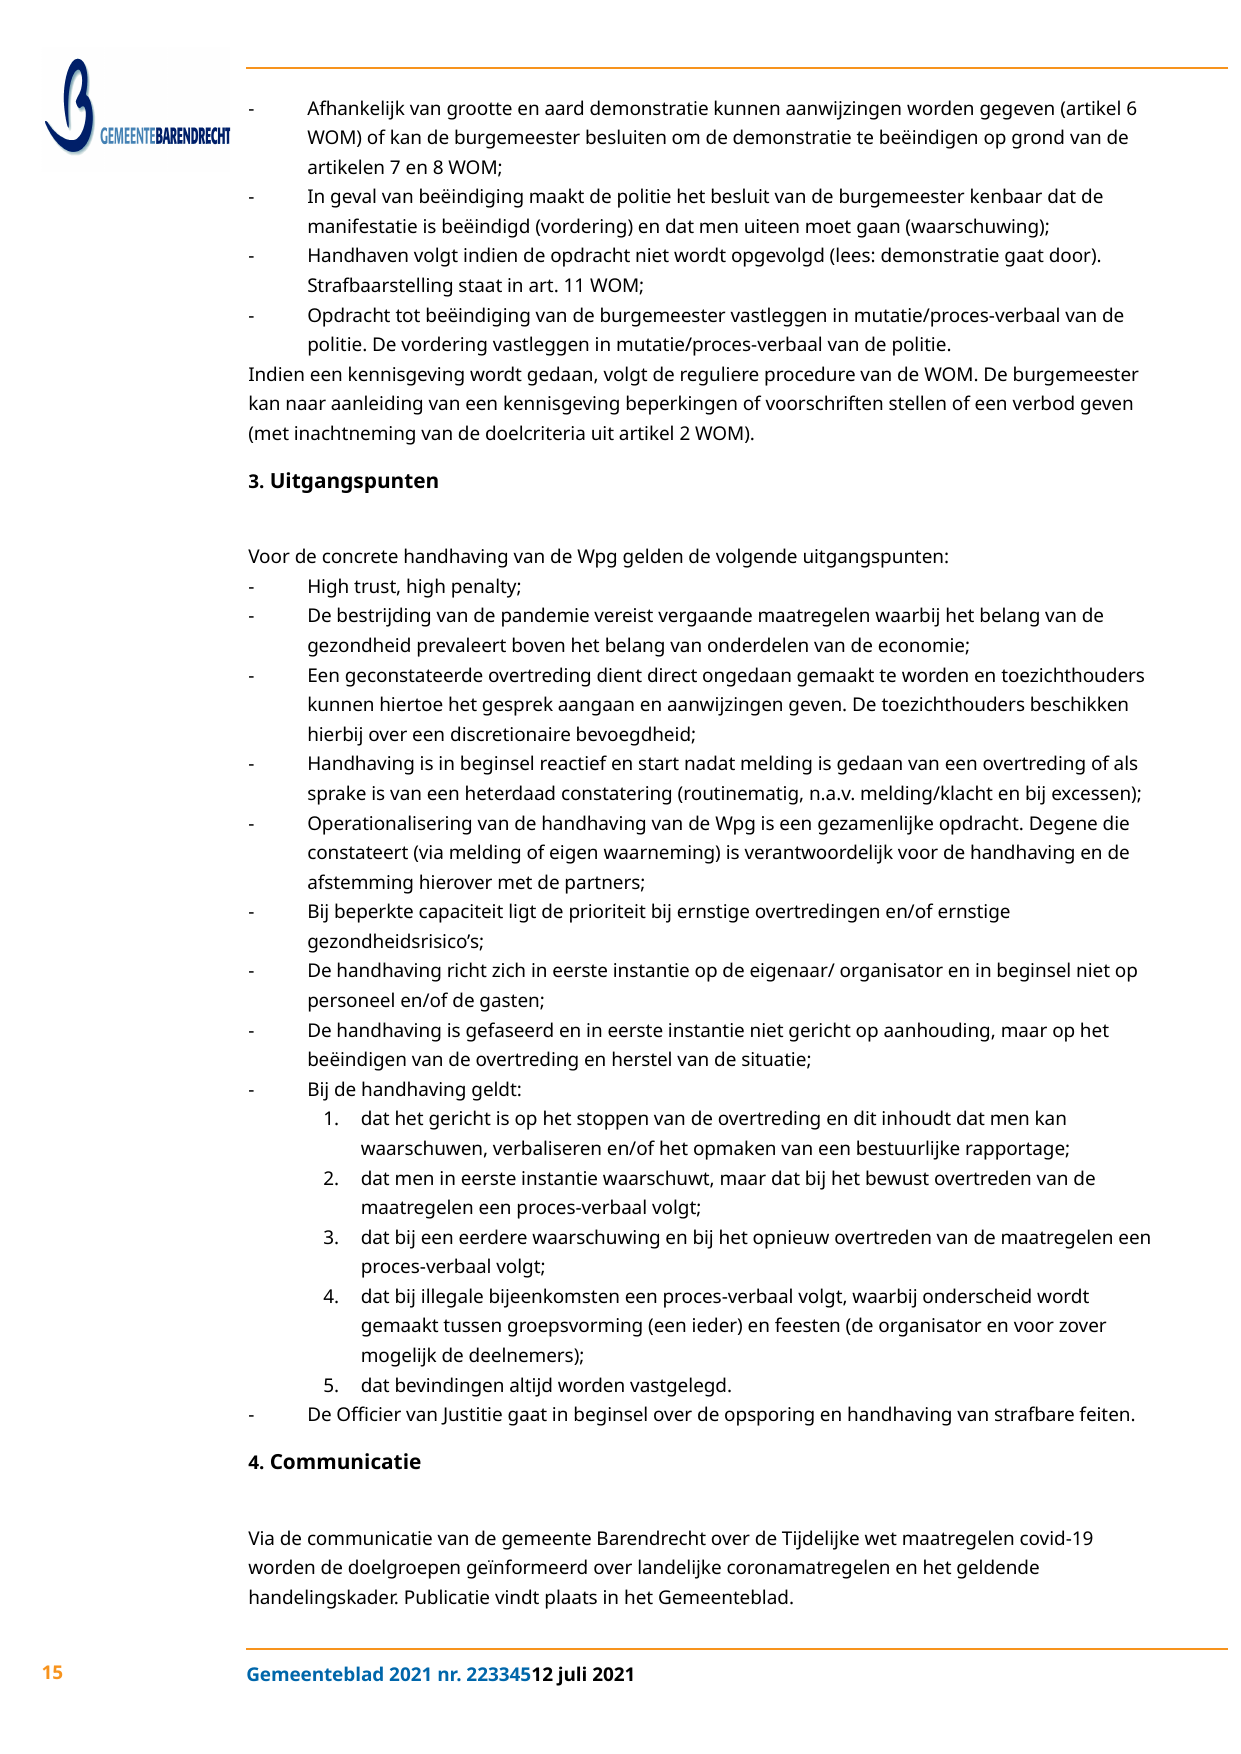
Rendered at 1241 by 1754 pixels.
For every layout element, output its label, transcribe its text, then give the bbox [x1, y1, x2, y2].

list dat bij een eerdere waarschuwing en bij het opnieuw overtreden van de maatregelen een proces-verbaal volgt; [323, 1224, 1152, 1279]
list Een geconstateerde overtreding dient direct ongedaan gemaakt te worden en toezichthouders kunnen hiertoe het gesprek aangaan en aanwijzingen geven. De toezichthouders beschikken hierbij over een discretionaire bevoegdheid; [248, 662, 1152, 747]
list In geval van beëindiging maakt de politie het besluit van de burgemeester kenbaar dat de manifestatie is beëindigd (vordering) en dat men uiteen moet gaan (waarschuwing); [248, 183, 1152, 239]
text Voor de concrete handhaving van de Wpg gelden de volgende uitgangspunten: [248, 543, 1152, 569]
list De handhaving is gefaseerd en in eerste instantie niet gericht op aanhouding, maar op het beëindigen van de overtreding en herstel van de situatie; [248, 1017, 1152, 1072]
list dat men in eerste instantie waarschuwt, maar dat bij het bewust overtreden van de maatregelen een proces-verbaal volgt; [323, 1165, 1152, 1220]
list Handhaving is in beginsel reactief en start nadat melding is gedaan van een overtreding of als sprake is van een heterdaad constatering (routinematig, n.a.v. melding/klacht en bij excessen); [248, 751, 1152, 806]
list High trust, high penalty; [248, 573, 1152, 599]
list De Officier van Justitie gaat in beginsel over de opsporing en handhaving van strafbare feiten. [248, 1401, 1152, 1427]
text Via de communicatie van de gemeente Barendrecht over de Tijdelijke wet maatregelen covid-19 worden de doelgroepen geïnformeerd over landelijke coronamatregelen en het geldende handelingskader. Publicatie vindt plaats in het Gemeenteblad. [248, 1525, 1152, 1610]
list Opdracht tot beëindiging van de burgemeester vastleggen in mutatie/proces-verbaal van de politie. De vordering vastleggen in mutatie/proces-verbaal van de politie. [248, 302, 1152, 357]
list Operationalisering van de handhaving van de Wpg is een gezamenlijke opdracht. Degene die constateert (via melding of eigen waarneming) is verantwoordelijk voor de handhaving en de afstemming hierover met de partners; [248, 810, 1152, 895]
list De handhaving richt zich in eerste instantie op de eigenaar/ organisator en in beginsel niet op personeel en/of de gasten; [248, 958, 1152, 1013]
list Handhaven volgt indien de opdracht niet wordt opgevolgd (lees: demonstratie gaat door). Strafbaarstelling staat in art. 11 WOM; [248, 243, 1152, 298]
list Bij de handhaving geldt: [248, 1076, 1152, 1102]
text Indien een kennisgeving wordt gedaan, volgt de reguliere procedure van de WOM. De burgemeester kan naar aanleiding van een kennisgeving beperkingen of voorschriften stellen of een verbod geven (met inachtneming van de doelcriteria uit artikel 2 WOM). [248, 361, 1152, 446]
list dat bevindingen altijd worden vastgelegd. [323, 1372, 1152, 1398]
text 3. Uitgangspunten [248, 466, 1152, 494]
list dat het gericht is op het stoppen van de overtreding en dit inhoudt dat men kan waarschuwen, verbaliseren en/of het opmaken van een bestuurlijke rapportage; [323, 1106, 1152, 1161]
list Bij beperkte capaciteit ligt de prioriteit bij ernstige overtredingen en/of ernstige gezondheidsrisico’s; [248, 898, 1152, 954]
list De bestrijding van de pandemie vereist vergaande maatregelen waarbij het belang van de gezondheid prevaleert boven het belang van onderdelen van de economie; [248, 603, 1152, 658]
list dat bij illegale bijeenkomsten een proces-verbaal volgt, waarbij onderscheid wordt gemaakt tussen groepsvorming (een ieder) en feesten (de organisator en voor zover mogelijk de deelnemers); [323, 1283, 1152, 1368]
list Afhankelijk van grootte en aard demonstratie kunnen aanwijzingen worden gegeven (artikel 6 WOM) of kan de burgemeester besluiten om de demonstratie te beëindigen op grond van de artikelen 7 en 8 WOM; [248, 95, 1152, 180]
text 4. Communicatie [248, 1447, 1152, 1476]
picture [41, 47, 231, 172]
